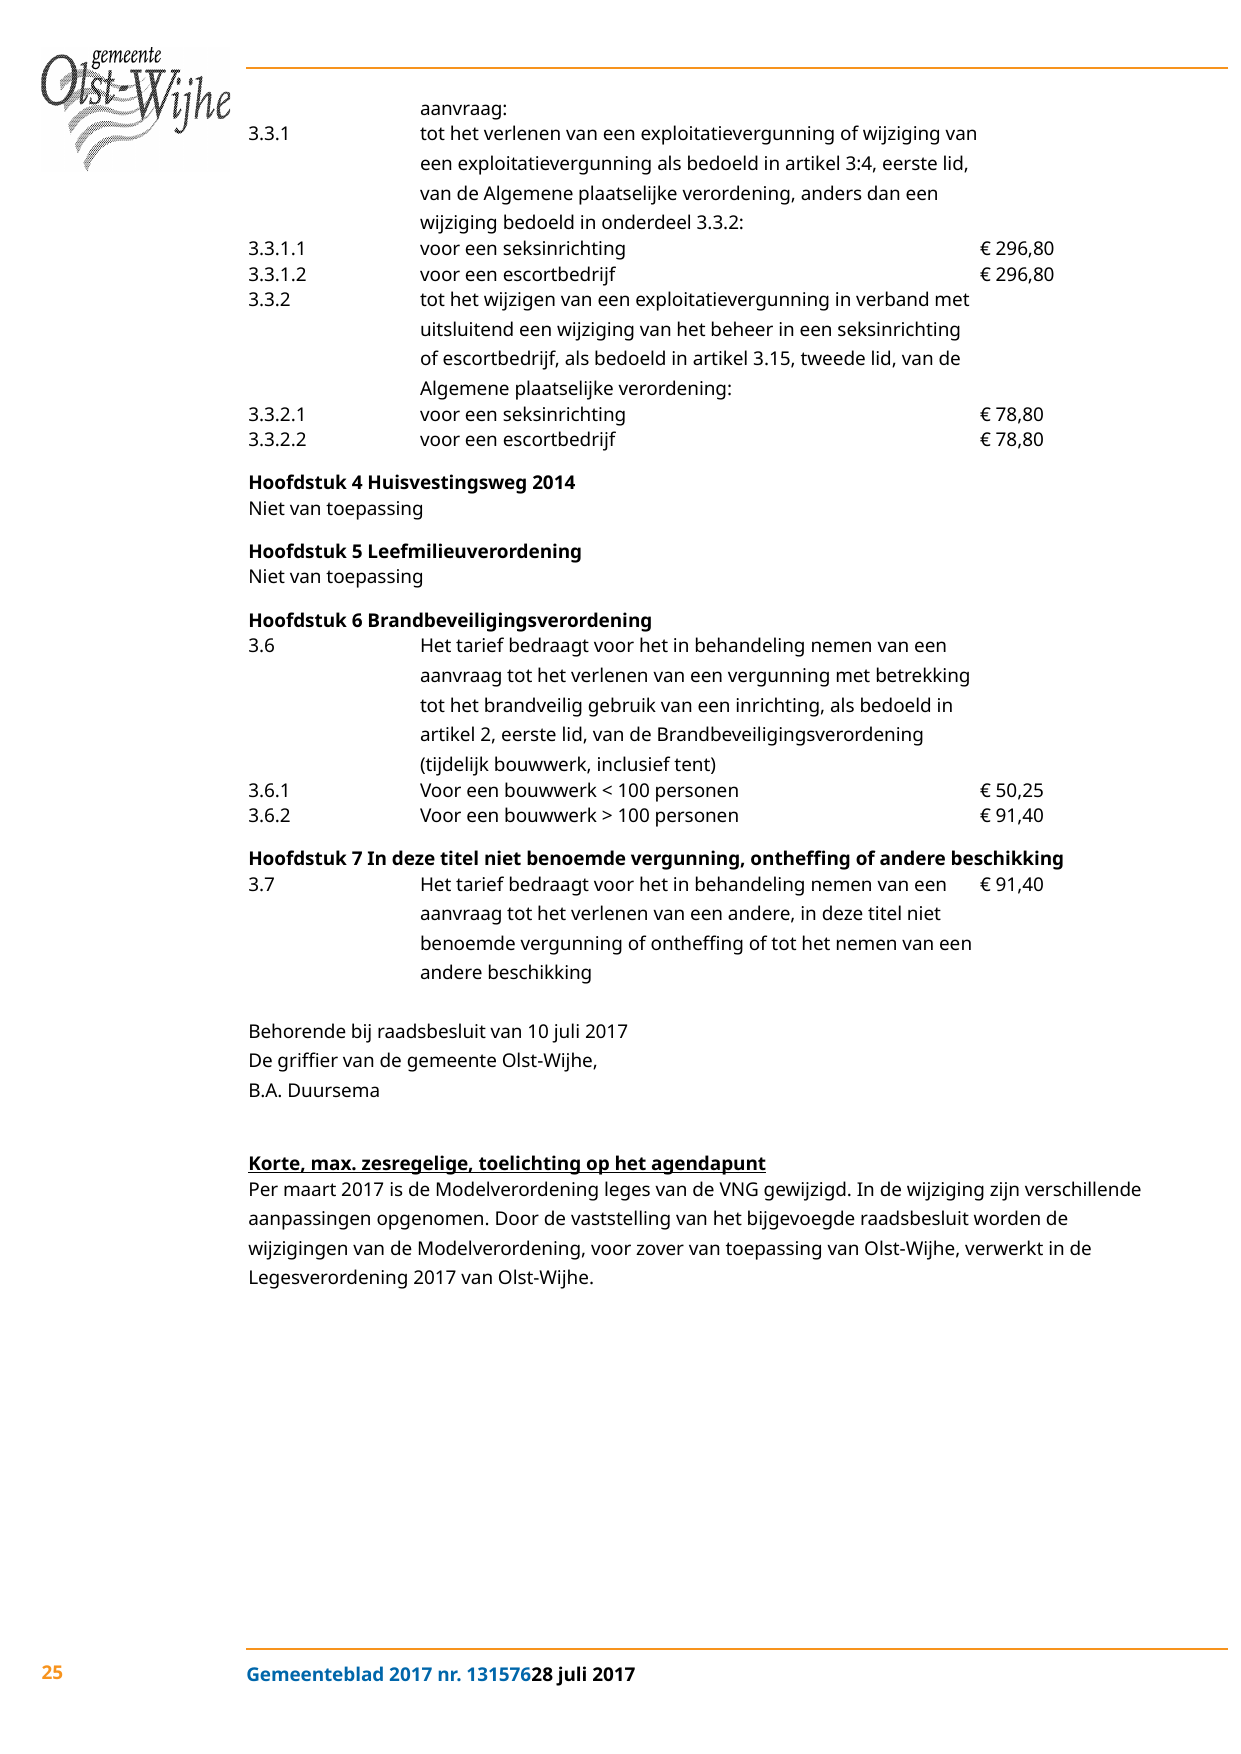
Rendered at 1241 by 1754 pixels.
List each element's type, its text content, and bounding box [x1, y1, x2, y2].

table_cell 3.3.2.2 [248, 427, 420, 452]
table_cell [980, 286, 1152, 401]
table_cell € 296,80 [980, 261, 1152, 286]
table_cell 3.3.1.1 [248, 235, 420, 261]
table_cell 3.6.1 [248, 777, 420, 802]
table_cell 3.3.2.1 [248, 401, 420, 427]
table_cell voor een escortbedrijf [420, 261, 980, 286]
text Hoofdstuk 6 Brandbeveiligingsverordening [248, 607, 1152, 633]
table_header aanvraag: [420, 95, 980, 121]
table_cell € 78,80 [980, 401, 1152, 427]
text Hoofdstuk 5 Leefmilieuverordening [248, 538, 1152, 564]
table_header [248, 95, 420, 121]
text Per maart 2017 is de Modelverordening leges van de VNG gewijzigd. In de wijziging zijn verschillende aanpassingen opgenomen. Door de vaststelling van het bijgevoegde raadsbesluit worden de wijzigingen van de Modelverordening, voor zover van toepassing van Olst-Wijhe, verwerkt in de Legesverordening 2017 van Olst-Wijhe. [248, 1176, 1152, 1290]
table_cell 3.6.2 [248, 803, 420, 828]
table_header [980, 633, 1152, 777]
picture [41, 47, 231, 172]
text Behorende bij raadsbesluit van 10 juli 2017 [248, 1018, 1152, 1044]
text Korte, max. zesregelige, toelichting op het agendapunt [248, 1150, 1152, 1176]
table_header € 91,40 [980, 871, 1152, 985]
text Niet van toepassing [248, 564, 1152, 589]
table_header [980, 95, 1152, 121]
table_cell 3.3.1 [248, 121, 420, 235]
text Hoofdstuk 7 In deze titel niet benoemde vergunning, ontheffing of andere beschikking [248, 845, 1152, 871]
table_header Het tarief bedraagt voor het in behandeling nemen van een aanvraag tot het verlenen van een vergunning met betrekking tot het brandveilig gebruik van een inrichting, als bedoeld in artikel 2, eerste lid, van de Brandbeveiligingsverordening (tijdelijk bouwwerk, inclusief tent) [420, 633, 980, 777]
table_cell tot het wijzigen van een exploitatievergunning in verband met uitsluitend een wijziging van het beheer in een seksinrichting of escortbedrijf, als bedoeld in artikel 3.15, tweede lid, van de Algemene plaatselijke verordening: [420, 286, 980, 401]
text Hoofdstuk 4 Huisvestingsweg 2014 [248, 469, 1152, 495]
table_header 3.7 [248, 871, 420, 985]
table_cell [980, 121, 1152, 235]
text B.A. Duursema [248, 1077, 1152, 1103]
table_cell voor een seksinrichting [420, 401, 980, 427]
table_cell tot het verlenen van een exploitatievergunning of wijziging van een exploitatievergunning als bedoeld in artikel 3:4, eerste lid, van de Algemene plaatselijke verordening, anders dan een wijziging bedoeld in onderdeel 3.3.2: [420, 121, 980, 235]
table_cell voor een seksinrichting [420, 235, 980, 261]
table_cell € 296,80 [980, 235, 1152, 261]
table_cell € 78,80 [980, 427, 1152, 452]
table_cell 3.3.2 [248, 286, 420, 401]
table_header 3.6 [248, 633, 420, 777]
text Niet van toepassing [248, 495, 1152, 521]
table_header Het tarief bedraagt voor het in behandeling nemen van een aanvraag tot het verlenen van een andere, in deze titel niet benoemde vergunning of ontheffing of tot het nemen van een andere beschikking [420, 871, 980, 985]
table_cell 3.3.1.2 [248, 261, 420, 286]
table_cell € 50,25 [980, 777, 1152, 802]
table_cell Voor een bouwwerk < 100 personen [420, 777, 980, 802]
text De griffier van de gemeente Olst-Wijhe, [248, 1048, 1152, 1073]
table_cell Voor een bouwwerk > 100 personen [420, 803, 980, 828]
table_cell € 91,40 [980, 803, 1152, 828]
table_cell voor een escortbedrijf [420, 427, 980, 452]
